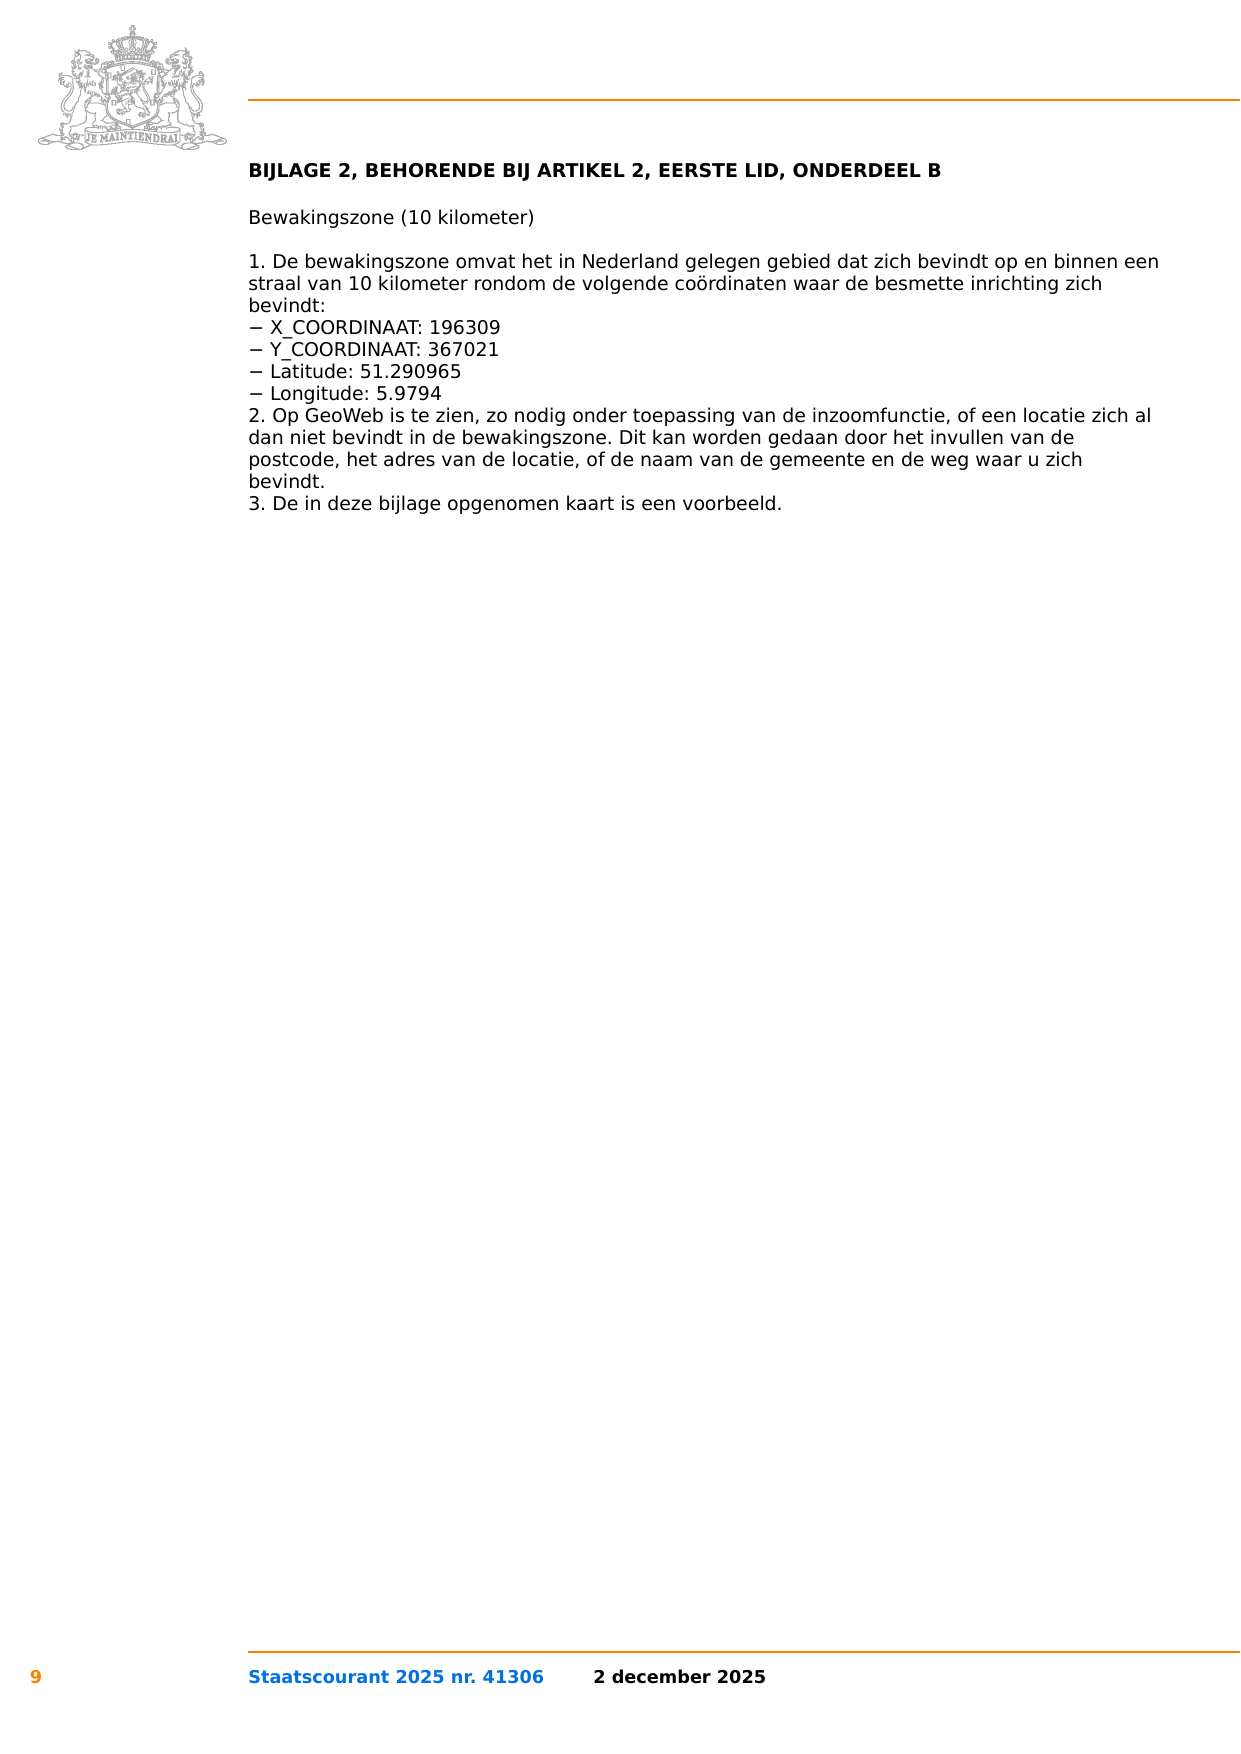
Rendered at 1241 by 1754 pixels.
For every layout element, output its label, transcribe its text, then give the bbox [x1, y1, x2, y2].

text − Latitude: 51.290965 [248, 361, 1163, 383]
text 1. De bewakingszone omvat het in Nederland gelegen gebied dat zich bevindt op en binnen een straal van 10 kilometer rondom de volgende coördinaten waar de besmette inrichting zich bevindt: [248, 251, 1163, 317]
text 2. Op GeoWeb is te zien, zo nodig onder toepassing van de inzoomfunctie, of een locatie zich al dan niet bevindt in de bewakingszone. Dit kan worden gedaan door het invullen van de postcode, het adres van de locatie, of de naam van de gemeente en de weg waar u zich bevindt. [248, 404, 1163, 492]
text 3. De in deze bijlage opgenomen kaart is een voorbeeld. [248, 492, 1163, 514]
picture [38, 25, 227, 150]
text − X_COORDINAAT: 196309 [248, 317, 1163, 339]
text − Longitude: 5.9794 [248, 383, 1163, 404]
subtitle BIJLAGE 2, BEHORENDE BIJ ARTIKEL 2, EERSTE LID, ONDERDEEL B [248, 160, 1163, 182]
text − Y_COORDINAAT: 367021 [248, 339, 1163, 361]
text Bewakingszone (10 kilometer) [248, 207, 1163, 229]
